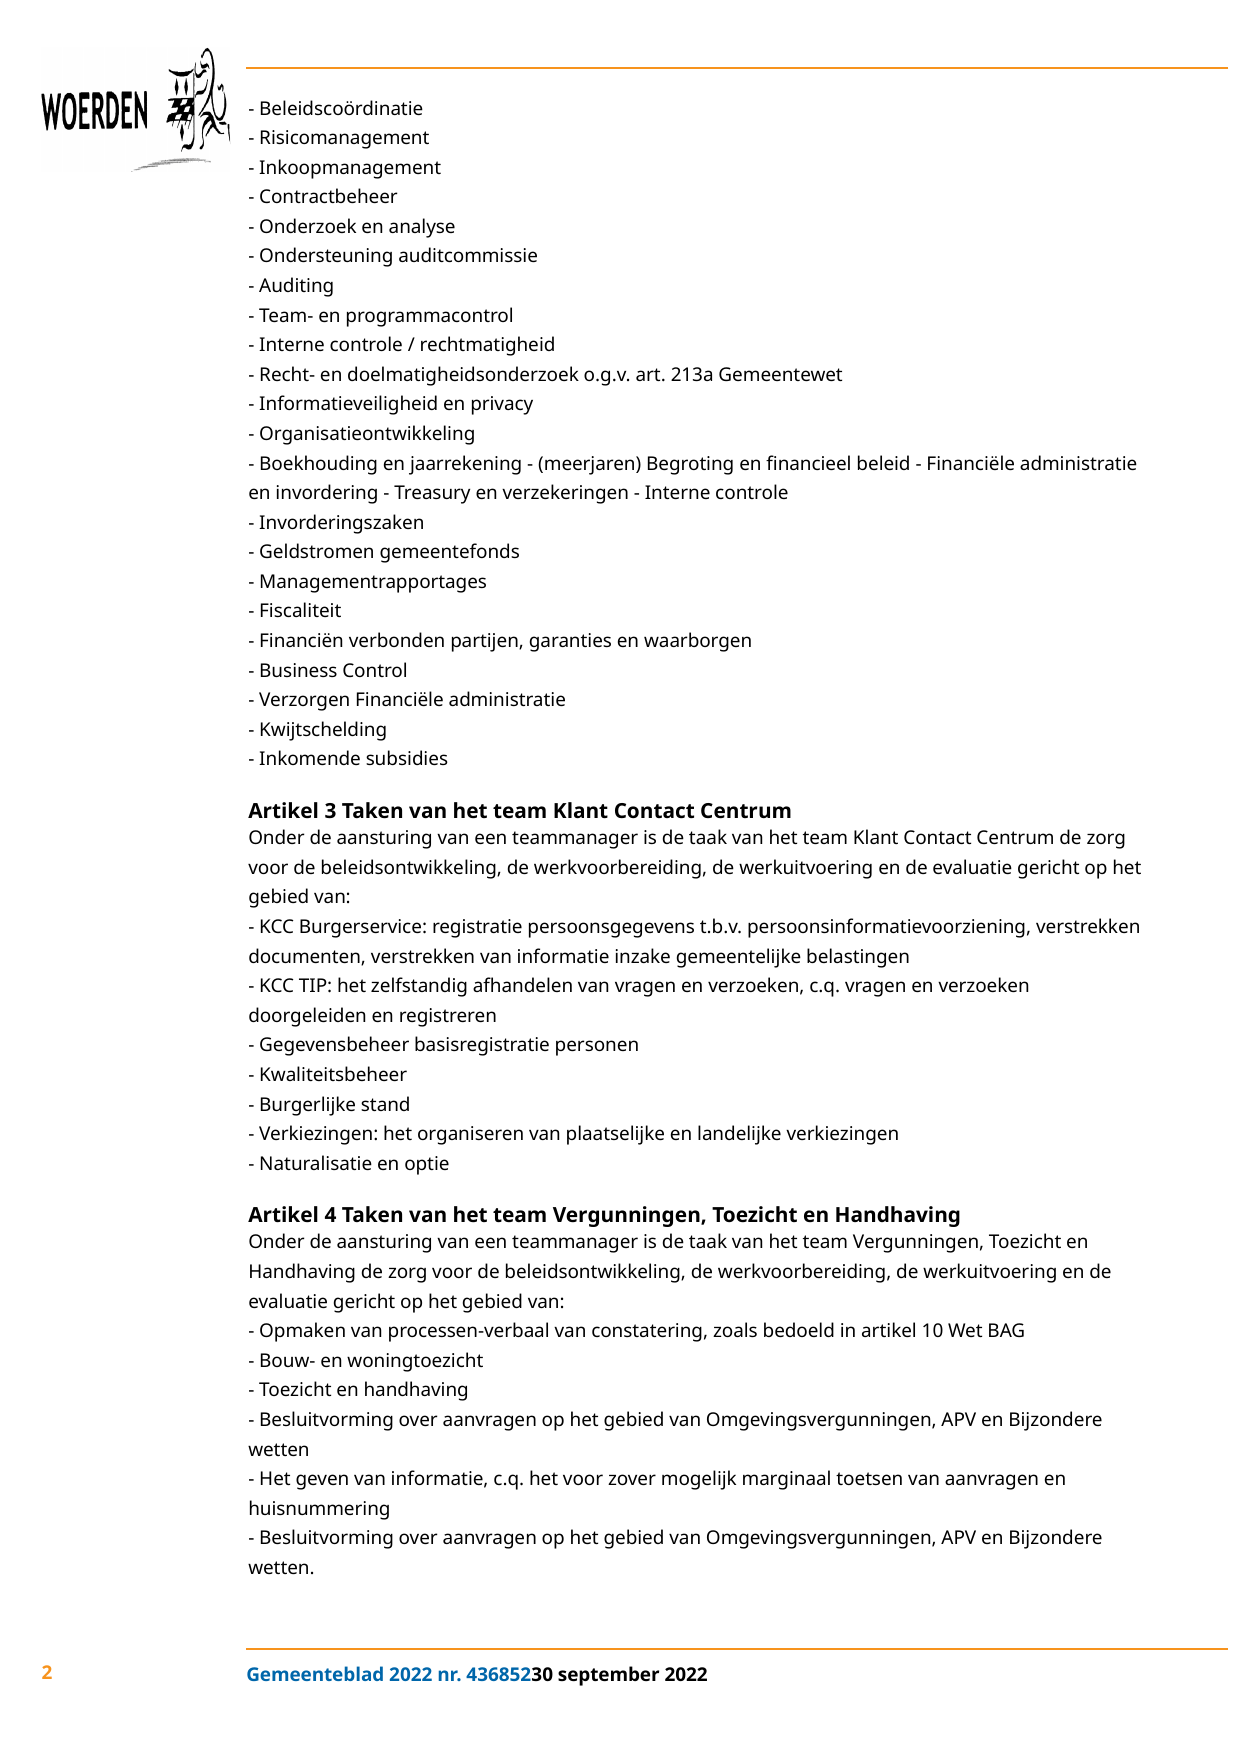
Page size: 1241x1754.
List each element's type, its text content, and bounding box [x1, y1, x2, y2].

text - Opmaken van processen-verbaal van constatering, zoals bedoeld in artikel 10 Wet BAG [248, 1317, 1152, 1343]
text - Inkoopmanagement [248, 154, 1152, 180]
text - Auditing [248, 272, 1152, 298]
text - Risicomanagement [248, 124, 1152, 150]
text - Geldstromen gemeentefonds [248, 538, 1152, 564]
text - Toezicht en handhaving [248, 1377, 1152, 1402]
text - Invorderingszaken [248, 509, 1152, 535]
text - Gegevensbeheer basisregistratie personen [248, 1032, 1152, 1057]
text - Kwijtschelding [248, 716, 1152, 742]
text - Business Control [248, 657, 1152, 683]
text - Organisatieontwikkeling [248, 420, 1152, 446]
text - Besluitvorming over aanvragen op het gebied van Omgevingsvergunningen, APV en Bijzondere wetten [248, 1406, 1152, 1462]
text - Inkomende subsidies [248, 746, 1152, 771]
text - Onderzoek en analyse [248, 213, 1152, 239]
text - Ondersteuning auditcommissie [248, 243, 1152, 268]
text - Contractbeheer [248, 183, 1152, 209]
text - KCC Burgerservice: registratie persoonsgegevens t.b.v. persoonsinformatievoorziening, verstrekken documenten, verstrekken van informatie inzake gemeentelijke belastingen [248, 913, 1152, 968]
text - Managementrapportages [248, 568, 1152, 594]
text - Interne controle / rechtmatigheid [248, 331, 1152, 357]
text - Naturalisatie en optie [248, 1150, 1152, 1176]
text - Kwaliteitsbeheer [248, 1061, 1152, 1087]
text Artikel 4 Taken van het team Vergunningen, Toezicht en Handhaving [248, 1200, 1152, 1229]
text - KCC TIP: het zelfstandig afhandelen van vragen en verzoeken, c.q. vragen en verzoeken doorgeleiden en registreren [248, 972, 1152, 1028]
text - Het geven van informatie, c.q. het voor zover mogelijk marginaal toetsen van aanvragen en huisnummering [248, 1465, 1152, 1521]
text Onder de aansturing van een teammanager is de taak van het team Vergunningen, Toezicht en Handhaving de zorg voor de beleidsontwikkeling, de werkvoorbereiding, de werkuitvoering en de evaluatie gericht op het gebied van: [248, 1229, 1152, 1314]
text - Bouw- en woningtoezicht [248, 1347, 1152, 1373]
text Onder de aansturing van een teammanager is de taak van het team Klant Contact Centrum de zorg voor de beleidsontwikkeling, de werkvoorbereiding, de werkuitvoering en de evaluatie gericht op het gebied van: [248, 824, 1152, 909]
text - Verzorgen Financiële administratie [248, 686, 1152, 712]
text - Boekhouding en jaarrekening - (meerjaren) Begroting en financieel beleid - Financiële administratie en invordering - Treasury en verzekeringen - Interne controle [248, 450, 1152, 505]
text - Beleidscoördinatie [248, 95, 1152, 121]
text - Informatieveiligheid en privacy [248, 391, 1152, 416]
text - Besluitvorming over aanvragen op het gebied van Omgevingsvergunningen, APV en Bijzondere wetten. [248, 1524, 1152, 1580]
text - Financiën verbonden partijen, garanties en waarborgen [248, 627, 1152, 653]
text - Verkiezingen: het organiseren van plaatselijke en landelijke verkiezingen [248, 1120, 1152, 1146]
text - Recht- en doelmatigheidsonderzoek o.g.v. art. 213a Gemeentewet [248, 361, 1152, 387]
text - Fiscaliteit [248, 598, 1152, 623]
text - Burgerlijke stand [248, 1091, 1152, 1116]
text - Team- en programmacontrol [248, 302, 1152, 328]
text Artikel 3 Taken van het team Klant Contact Centrum [248, 796, 1152, 824]
picture [41, 47, 231, 172]
